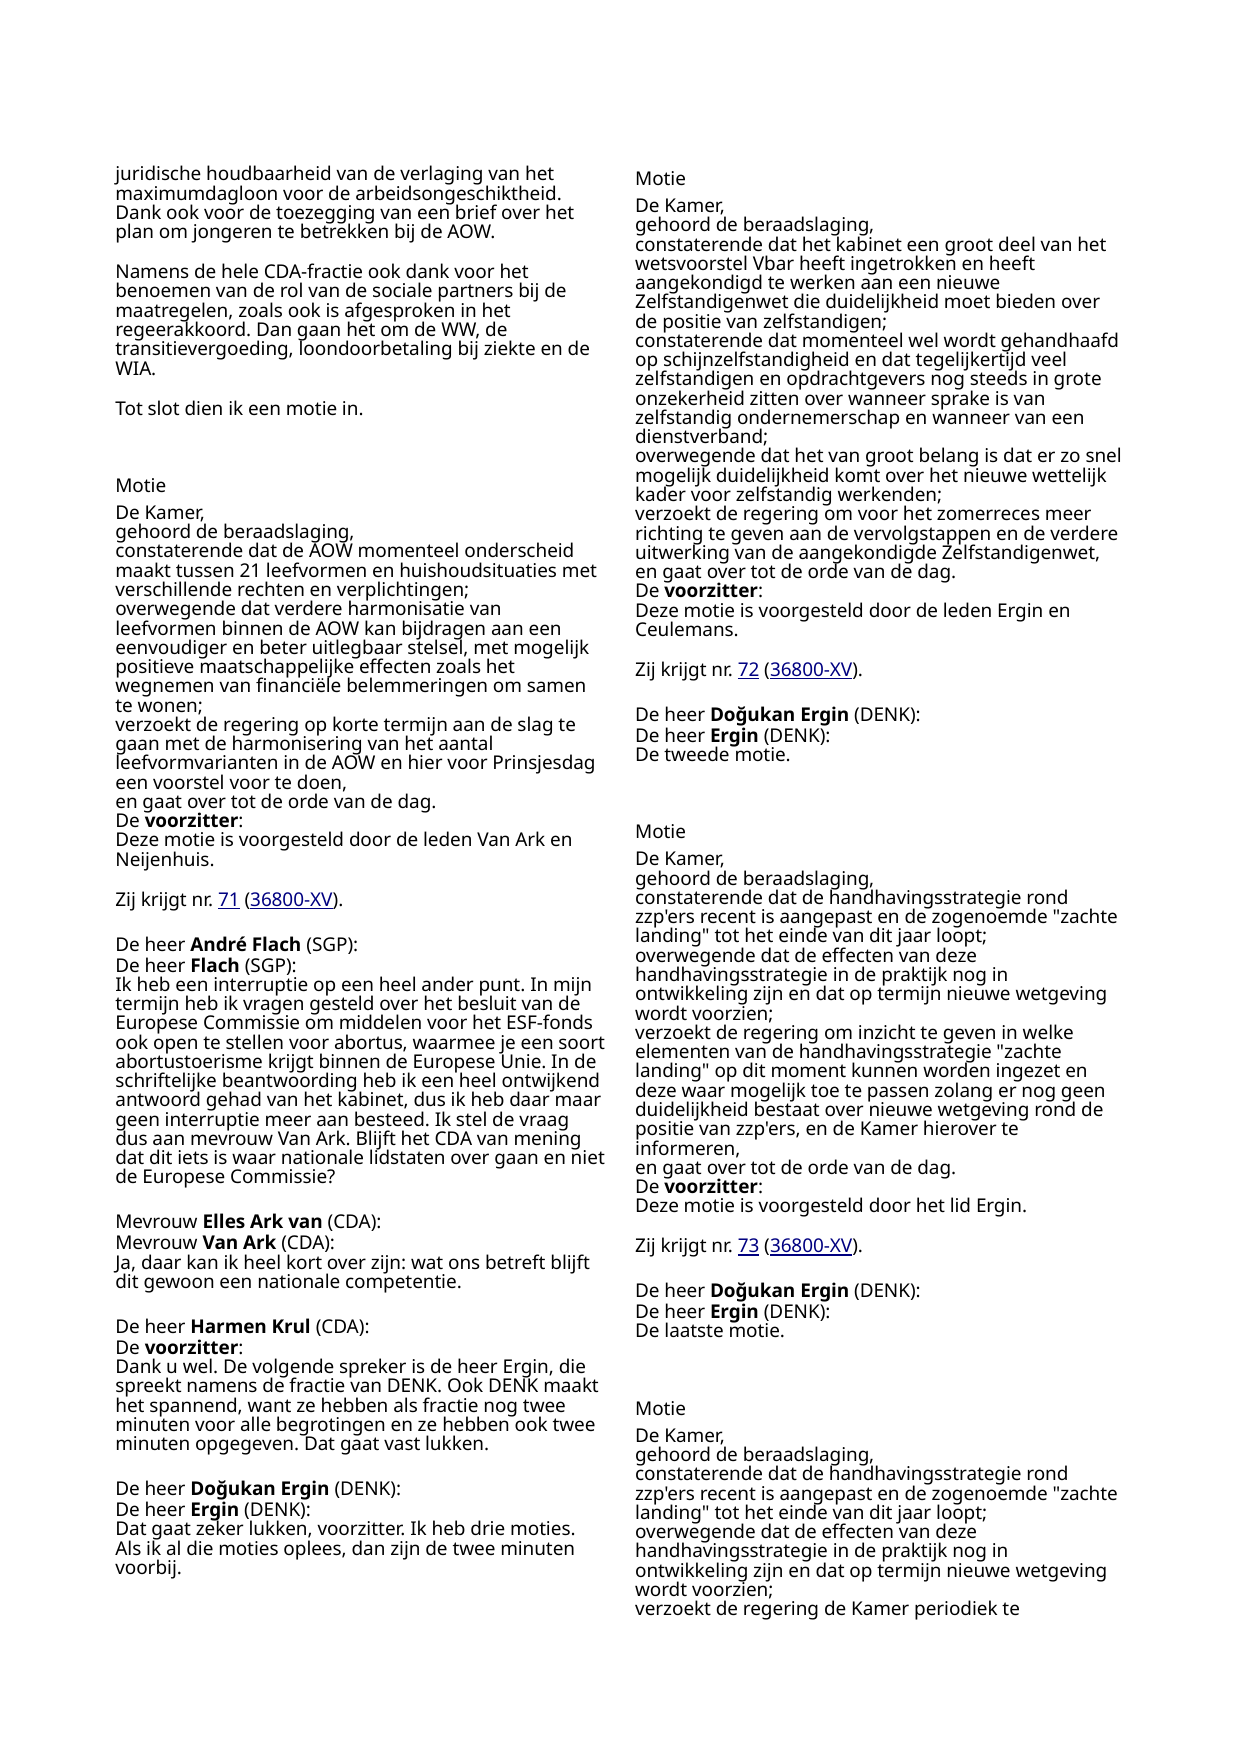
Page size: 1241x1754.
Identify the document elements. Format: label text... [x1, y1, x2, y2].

text De Kamer, [635, 197, 1125, 216]
text Dat gaat zeker lukken, voorzitter. Ik heb drie moties. Als ik al die moties oplees, dan zijn de twee minuten voorbij. [115, 1520, 605, 1578]
text Deze motie is voorgesteld door de leden Ergin en Ceulemans. [635, 602, 1125, 640]
text De heer Ergin (DENK): [635, 727, 1125, 746]
text Ik heb een interruptie op een heel ander punt. In mijn termijn heb ik vragen gesteld over het besluit van de Europese Commissie om middelen voor het ESF-fonds ook open te stellen voor abortus, waarmee je een soort abortustoerisme krijgt binnen de Europese Unie. In de schriftelijke beantwoording heb ik een heel ontwijkend antwoord gehad van het kabinet, dus ik heb daar maar geen interruptie meer aan besteed. Ik stel de vraag dus aan mevrouw Van Ark. Blijft het CDA van mening dat dit iets is waar nationale lidstaten over gaan en niet de Europese Commissie? [115, 976, 605, 1188]
text overwegende dat verdere harmonisatie van leefvormen binnen de AOW kan bijdragen aan een eenvoudiger en beter uitlegbaar stelsel, met mogelijk positieve maatschappelijke effecten zoals het wegnemen van financiële belemmeringen om samen te wonen; [115, 600, 605, 716]
text De heer André Flach (SGP): [115, 931, 605, 957]
text gehoord de beraadslaging, [635, 870, 1125, 889]
text en gaat over tot de orde van de dag. [115, 793, 605, 812]
text gehoord de beraadslaging, [635, 216, 1125, 236]
text constaterende dat het kabinet een groot deel van het wetsvoorstel Vbar heeft ingetrokken en heeft aangekondigd te werken aan een nieuwe Zelfstandigenwet die duidelijkheid moet bieden over de positie van zelfstandigen; [635, 236, 1125, 332]
text en gaat over tot de orde van de dag. [635, 563, 1125, 582]
text De heer Flach (SGP): [115, 957, 605, 976]
text Motie [635, 165, 1125, 191]
text Zij krijgt nr. 72 (36800-XV). [635, 661, 1125, 680]
text De Kamer, [635, 850, 1125, 870]
text De heer Ergin (DENK): [635, 1303, 1125, 1322]
text De heer Ergin (DENK): [115, 1501, 605, 1520]
text Motie [115, 472, 605, 498]
text constaterende dat de handhavingsstrategie rond zzp'ers recent is aangepast en de zogenoemde "zachte landing" tot het einde van dit jaar loopt; [635, 889, 1125, 947]
text Deze motie is voorgesteld door het lid Ergin. [635, 1197, 1125, 1217]
text verzoekt de regering op korte termijn aan de slag te gaan met de harmonisering van het aantal leefvormvarianten in de AOW en hier voor Prinsjesdag een voorstel voor te doen, [115, 716, 605, 793]
text De heer Harmen Krul (CDA): [115, 1313, 605, 1339]
text De voorzitter: [635, 1178, 1125, 1197]
text De voorzitter: [115, 1339, 605, 1358]
text juridische houdbaarheid van de verlaging van het maximumdagloon voor de arbeidsongeschiktheid. Dank ook voor de toezegging van een brief over het plan om jongeren te betrekken bij de AOW. [115, 165, 605, 242]
text Mevrouw Van Ark (CDA): [115, 1234, 605, 1254]
text Motie [635, 819, 1125, 844]
text overwegende dat het van groot belang is dat er zo snel mogelijk duidelijkheid komt over het nieuwe wettelijk kader voor zelfstandig werkenden; [635, 447, 1125, 505]
text De tweede motie. [635, 746, 1125, 765]
text De voorzitter: [635, 582, 1125, 602]
text constaterende dat de handhavingsstrategie rond zzp'ers recent is aangepast en de zogenoemde "zachte landing" tot het einde van dit jaar loopt; [635, 1465, 1125, 1523]
text Zij krijgt nr. 73 (36800-XV). [635, 1237, 1125, 1257]
text gehoord de beraadslaging, [115, 523, 605, 542]
text De voorzitter: [115, 812, 605, 831]
text verzoekt de regering om voor het zomerreces meer richting te geven aan de vervolgstappen en de verdere uitwerking van de aangekondigde Zelfstandigenwet, [635, 505, 1125, 563]
text De heer Doğukan Ergin (DENK): [115, 1475, 605, 1501]
text Mevrouw Elles Ark van (CDA): [115, 1209, 605, 1234]
text De heer Doğukan Ergin (DENK): [635, 1277, 1125, 1303]
text De Kamer, [635, 1427, 1125, 1446]
text Zij krijgt nr. 71 (36800-XV). [115, 891, 605, 910]
text De laatste motie. [635, 1322, 1125, 1342]
text overwegende dat de effecten van deze handhavingsstrategie in de praktijk nog in ontwikkeling zijn en dat op termijn nieuwe wetgeving wordt voorzien; [635, 947, 1125, 1024]
text Dank u wel. De volgende spreker is de heer Ergin, die spreekt namens de fractie van DENK. Ook DENK maakt het spannend, want ze hebben als fractie nog twee minuten voor alle begrotingen en ze hebben ook twee minuten opgegeven. Dat gaat vast lukken. [115, 1358, 605, 1454]
text De Kamer, [115, 504, 605, 523]
text verzoekt de regering de Kamer periodiek te [635, 1600, 1125, 1619]
text Namens de hele CDA-fractie ook dank voor het benoemen van de rol van de sociale partners bij de maatregelen, zoals ook is afgesproken in het regeerakkoord. Dan gaan het om de WW, de transitievergoeding, loondoorbetaling bij ziekte en de WIA. [115, 263, 605, 379]
text constaterende dat momenteel wel wordt gehandhaafd op schijnzelfstandigheid en dat tegelijkertijd veel zelfstandigen en opdrachtgevers nog steeds in grote onzekerheid zitten over wanneer sprake is van zelfstandig ondernemerschap en wanneer van een dienstverband; [635, 332, 1125, 447]
text overwegende dat de effecten van deze handhavingsstrategie in de praktijk nog in ontwikkeling zijn en dat op termijn nieuwe wetgeving wordt voorzien; [635, 1523, 1125, 1600]
text Motie [635, 1395, 1125, 1421]
text verzoekt de regering om inzicht te geven in welke elementen van de handhavingsstrategie "zachte landing" op dit moment kunnen worden ingezet en deze waar mogelijk toe te passen zolang er nog geen duidelijkheid bestaat over nieuwe wetgeving rond de positie van zzp'ers, en de Kamer hierover te informeren, [635, 1024, 1125, 1159]
text Tot slot dien ik een motie in. [115, 399, 605, 419]
text constaterende dat de AOW momenteel onderscheid maakt tussen 21 leefvormen en huishoudsituaties met verschillende rechten en verplichtingen; [115, 542, 605, 600]
text Deze motie is voorgesteld door de leden Van Ark en Neijenhuis. [115, 831, 605, 870]
text De heer Doğukan Ergin (DENK): [635, 701, 1125, 727]
text gehoord de beraadslaging, [635, 1446, 1125, 1465]
text en gaat over tot de orde van de dag. [635, 1159, 1125, 1178]
text Ja, daar kan ik heel kort over zijn: wat ons betreft blijft dit gewoon een nationale competentie. [115, 1254, 605, 1292]
